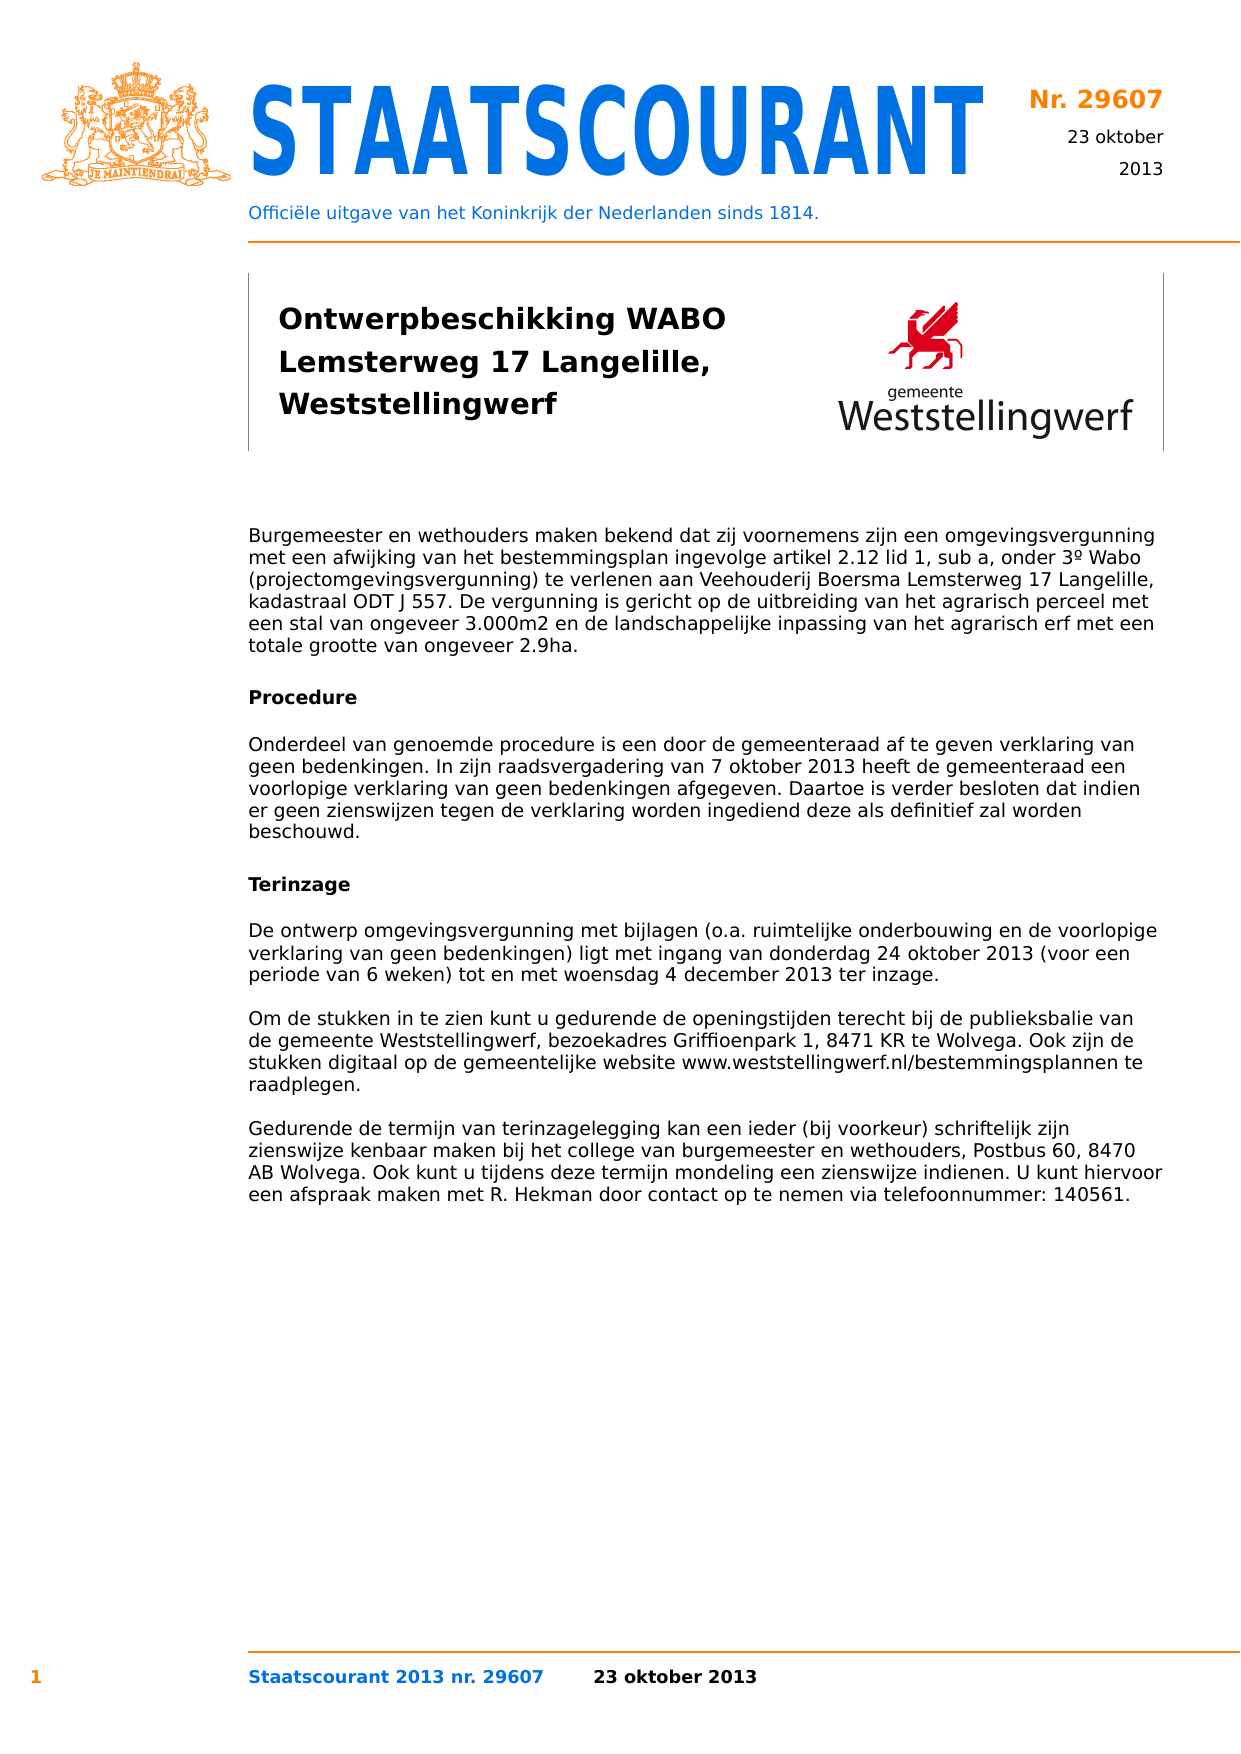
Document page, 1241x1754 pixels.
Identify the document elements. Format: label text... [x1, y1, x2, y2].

subtitle Procedure [248, 687, 1163, 708]
subtitle Ontwerpbeschikking WABO Lemsterweg 17 Langelille, Weststellingwerf [249, 273, 1163, 451]
picture [838, 302, 1134, 439]
table_header [25, 62, 248, 241]
text Onderdeel van genoemde procedure is een door de gemeenteraad af te geven verklaring van geen bedenkingen. In zijn raadsvergadering van 7 oktober 2013 heeft de gemeenteraad een voorlopige verklaring van geen bedenkingen afgegeven. Daartoe is verder besloten dat indien er geen zienswijzen tegen de verklaring worden ingediend deze als definitief zal worden beschouwd. [248, 733, 1163, 843]
text Gedurende de termijn van terinzagelegging kan een ieder (bij voorkeur) schriftelijk zijn zienswijze kenbaar maken bij het college van burgemeester en wethouders, Postbus 60, 8470 AB Wolvega. Ook kunt u tijdens deze termijn mondeling een zienswijze indienen. U kunt hiervoor een afspraak maken met R. Hekman door contact op te nemen via telefoonnummer: 140561. [248, 1118, 1163, 1206]
table_cell 23 oktober [998, 121, 1240, 153]
subtitle Terinzage [248, 873, 1163, 895]
table_header Nr. 29607 [998, 62, 1240, 121]
table_header STAATSCOURANT [248, 62, 998, 203]
table_cell Officiële uitgave van het Koninkrijk der Nederlanden sinds 1814. [248, 203, 1240, 241]
text Om de stukken in te zien kunt u gedurende de openingstijden terecht bij de publieksbalie van de gemeente Weststellingwerf, bezoekadres Griffioenpark 1, 8471 KR te Wolvega. Ook zijn de stukken digitaal op de gemeentelijke website www.weststellingwerf.nl/bestemmingsplannen te raadplegen. [248, 1008, 1163, 1096]
picture [41, 62, 231, 186]
table_cell 2013 [998, 153, 1240, 203]
text Burgemeester en wethouders maken bekend dat zij voornemens zijn een omgevingsvergunning met een afwijking van het bestemmingsplan ingevolge artikel 2.12 lid 1, sub a, onder 3º Wabo (projectomgevingsvergunning) te verlenen aan Veehouderij Boersma Lemsterweg 17 Langelille, kadastraal ODT J 557. De vergunning is gericht op de uitbreiding van het agrarisch perceel met een stal van ongeveer 3.000m2 en de landschappelijke inpassing van het agrarisch erf met een totale grootte van ongeveer 2.9ha. [248, 525, 1163, 657]
text De ontwerp omgevingsvergunning met bijlagen (o.a. ruimtelijke onderbouwing en de voorlopige verklaring van geen bedenkingen) ligt met ingang van donderdag 24 oktober 2013 (voor een periode van 6 weken) tot en met woensdag 4 december 2013 ter inzage. [248, 920, 1163, 986]
